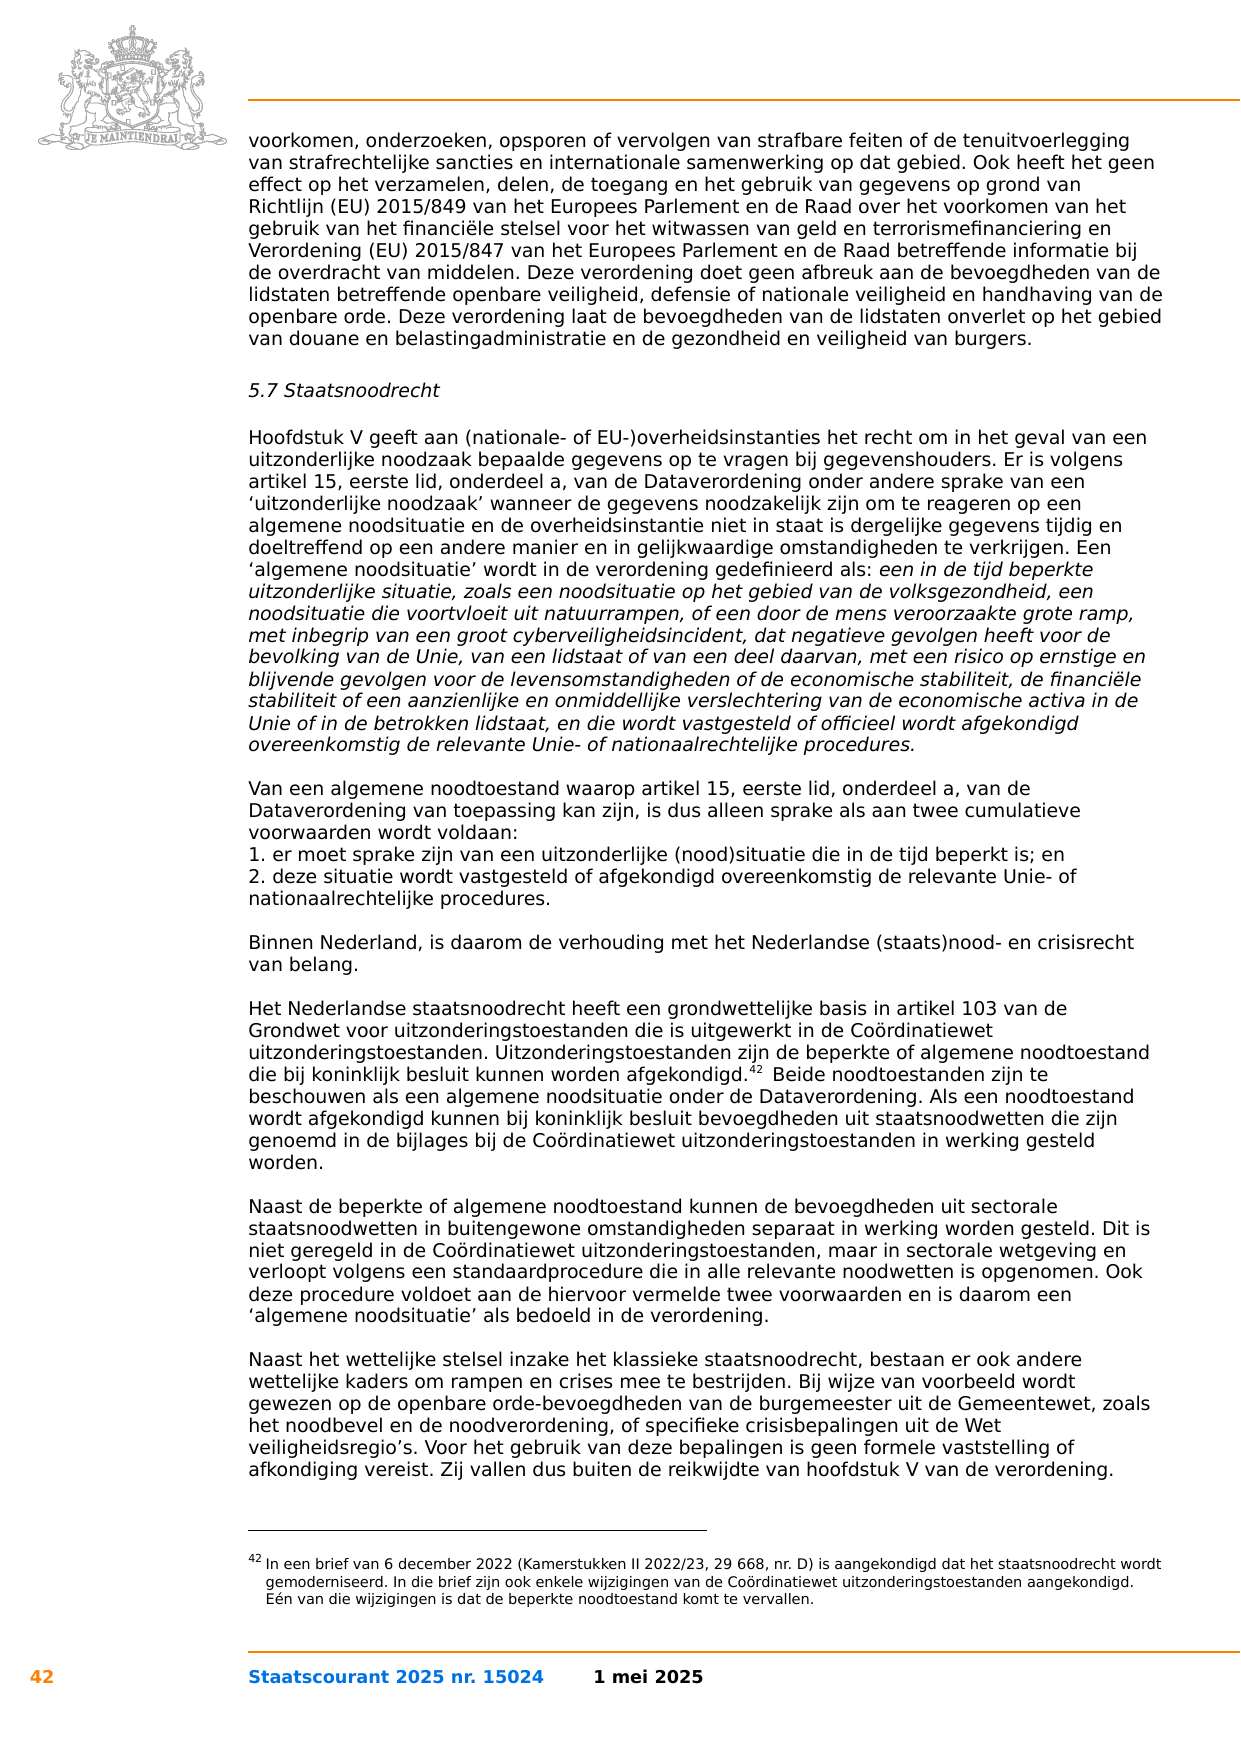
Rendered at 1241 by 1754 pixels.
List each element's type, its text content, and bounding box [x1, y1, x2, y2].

text Het Nederlandse staatsnoodrecht heeft een grondwettelijke basis in artikel 103 van de Grondwet voor uitzonderingstoestanden die is uitgewerkt in de Coördinatiewet uitzonderingstoestanden. Uitzonderingstoestanden zijn de beperkte of algemene noodtoestand die bij koninklijk besluit kunnen worden afgekondigd. Beide noodtoestanden zijn te beschouwen als een algemene noodsituatie onder de Dataverordening. Als een noodtoestand wordt afgekondigd kunnen bij koninklijk besluit bevoegdheden uit staatsnoodwetten die zijn genoemd in de bijlages bij de Coördinatiewet uitzonderingstoestanden in werking gesteld worden. [248, 998, 1163, 1174]
subtitle 5.7 Staatsnoodrecht [248, 380, 1163, 402]
text Binnen Nederland, is daarom de verhouding met het Nederlandse (staats)nood- en crisisrecht van belang. [248, 932, 1163, 976]
picture [38, 25, 227, 150]
text voorkomen, onderzoeken, opsporen of vervolgen van strafbare feiten of de tenuitvoerlegging van strafrechtelijke sancties en internationale samenwerking op dat gebied. Ook heeft het geen effect op het verzamelen, delen, de toegang en het gebruik van gegevens op grond van Richtlijn (EU) 2015/849 van het Europees Parlement en de Raad over het voorkomen van het gebruik van het financiële stelsel voor het witwassen van geld en terrorismefinanciering en Verordening (EU) 2015/847 van het Europees Parlement en de Raad betreffende informatie bij de overdracht van middelen. Deze verordening doet geen afbreuk aan de bevoegdheden van de lidstaten betreffende openbare veiligheid, defensie of nationale veiligheid en handhaving van de openbare orde. Deze verordening laat de bevoegdheden van de lidstaten onverlet op het gebied van douane en belastingadministratie en de gezondheid en veiligheid van burgers. [248, 130, 1163, 350]
text 2. deze situatie wordt vastgesteld of afgekondigd overeenkomstig de relevante Unie- of nationaalrechtelijke procedures. [248, 866, 1163, 910]
text Naast de beperkte of algemene noodtoestand kunnen de bevoegdheden uit sectorale staatsnoodwetten in buitengewone omstandigheden separaat in werking worden gesteld. Dit is niet geregeld in de Coördinatiewet uitzonderingstoestanden, maar in sectorale wetgeving en verloopt volgens een standaardprocedure die in alle relevante noodwetten is opgenomen. Ook deze procedure voldoet aan de hiervoor vermelde twee voorwaarden en is daarom een ‘algemene noodsituatie’ als bedoeld in de verordening. [248, 1196, 1163, 1327]
text 1. er moet sprake zijn van een uitzonderlijke (nood)situatie die in de tijd beperkt is; en [248, 844, 1163, 866]
text Van een algemene noodtoestand waarop artikel 15, eerste lid, onderdeel a, van de Dataverordening van toepassing kan zijn, is dus alleen sprake als aan twee cumulatieve voorwaarden wordt voldaan: [248, 778, 1163, 844]
text Hoofdstuk V geeft aan (nationale- of EU-)overheidsinstanties het recht om in het geval van een uitzonderlijke noodzaak bepaalde gegevens op te vragen bij gegevenshouders. Er is volgens artikel 15, eerste lid, onderdeel a, van de Dataverordening onder andere sprake van een ‘uitzonderlijke noodzaak’ wanneer de gegevens noodzakelijk zijn om te reageren op een algemene noodsituatie en de overheidsinstantie niet in staat is dergelijke gegevens tijdig en doeltreffend op een andere manier en in gelijkwaardige omstandigheden te verkrijgen. Een ‘algemene noodsituatie’ wordt in de verordening gedefinieerd als: een in de tijd beperkte uitzonderlijke situatie, zoals een noodsituatie op het gebied van de volksgezondheid, een noodsituatie die voortvloeit uit natuurrampen, of een door de mens veroorzaakte grote ramp, met inbegrip van een groot cyberveiligheidsincident, dat negatieve gevolgen heeft voor de bevolking van de Unie, van een lidstaat of van een deel daarvan, met een risico op ernstige en blijvende gevolgen voor de levensomstandigheden of de economische stabiliteit, de financiële stabiliteit of een aanzienlijke en onmiddellijke verslechtering van de economische activa in de Unie of in de betrokken lidstaat, en die wordt vastgesteld of officieel wordt afgekondigd overeenkomstig de relevante Unie- of nationaalrechtelijke procedures. [248, 427, 1163, 756]
text Naast het wettelijke stelsel inzake het klassieke staatsnoodrecht, bestaan er ook andere wettelijke kaders om rampen en crises mee te bestrijden. Bij wijze van voorbeeld wordt gewezen op de openbare orde-bevoegdheden van de burgemeester uit de Gemeentewet, zoals het noodbevel en de noodverordening, of specifieke crisisbepalingen uit de Wet veiligheidsregio’s. Voor het gebruik van deze bepalingen is geen formele vaststelling of afkondiging vereist. Zij vallen dus buiten de reikwijdte van hoofdstuk V van de verordening. [248, 1349, 1163, 1481]
text In een brief van 6 december 2022 (Kamerstukken II 2022/23, 29 668, nr. D) is aangekondigd dat het staatsnoodrecht wordt gemoderniseerd. In die brief zijn ook enkele wijzigingen van de Coördinatiewet uitzonderingstoestanden aangekondigd. Eén van die wijzigingen is dat de beperkte noodtoestand komt te vervallen. [248, 1552, 1163, 1608]
